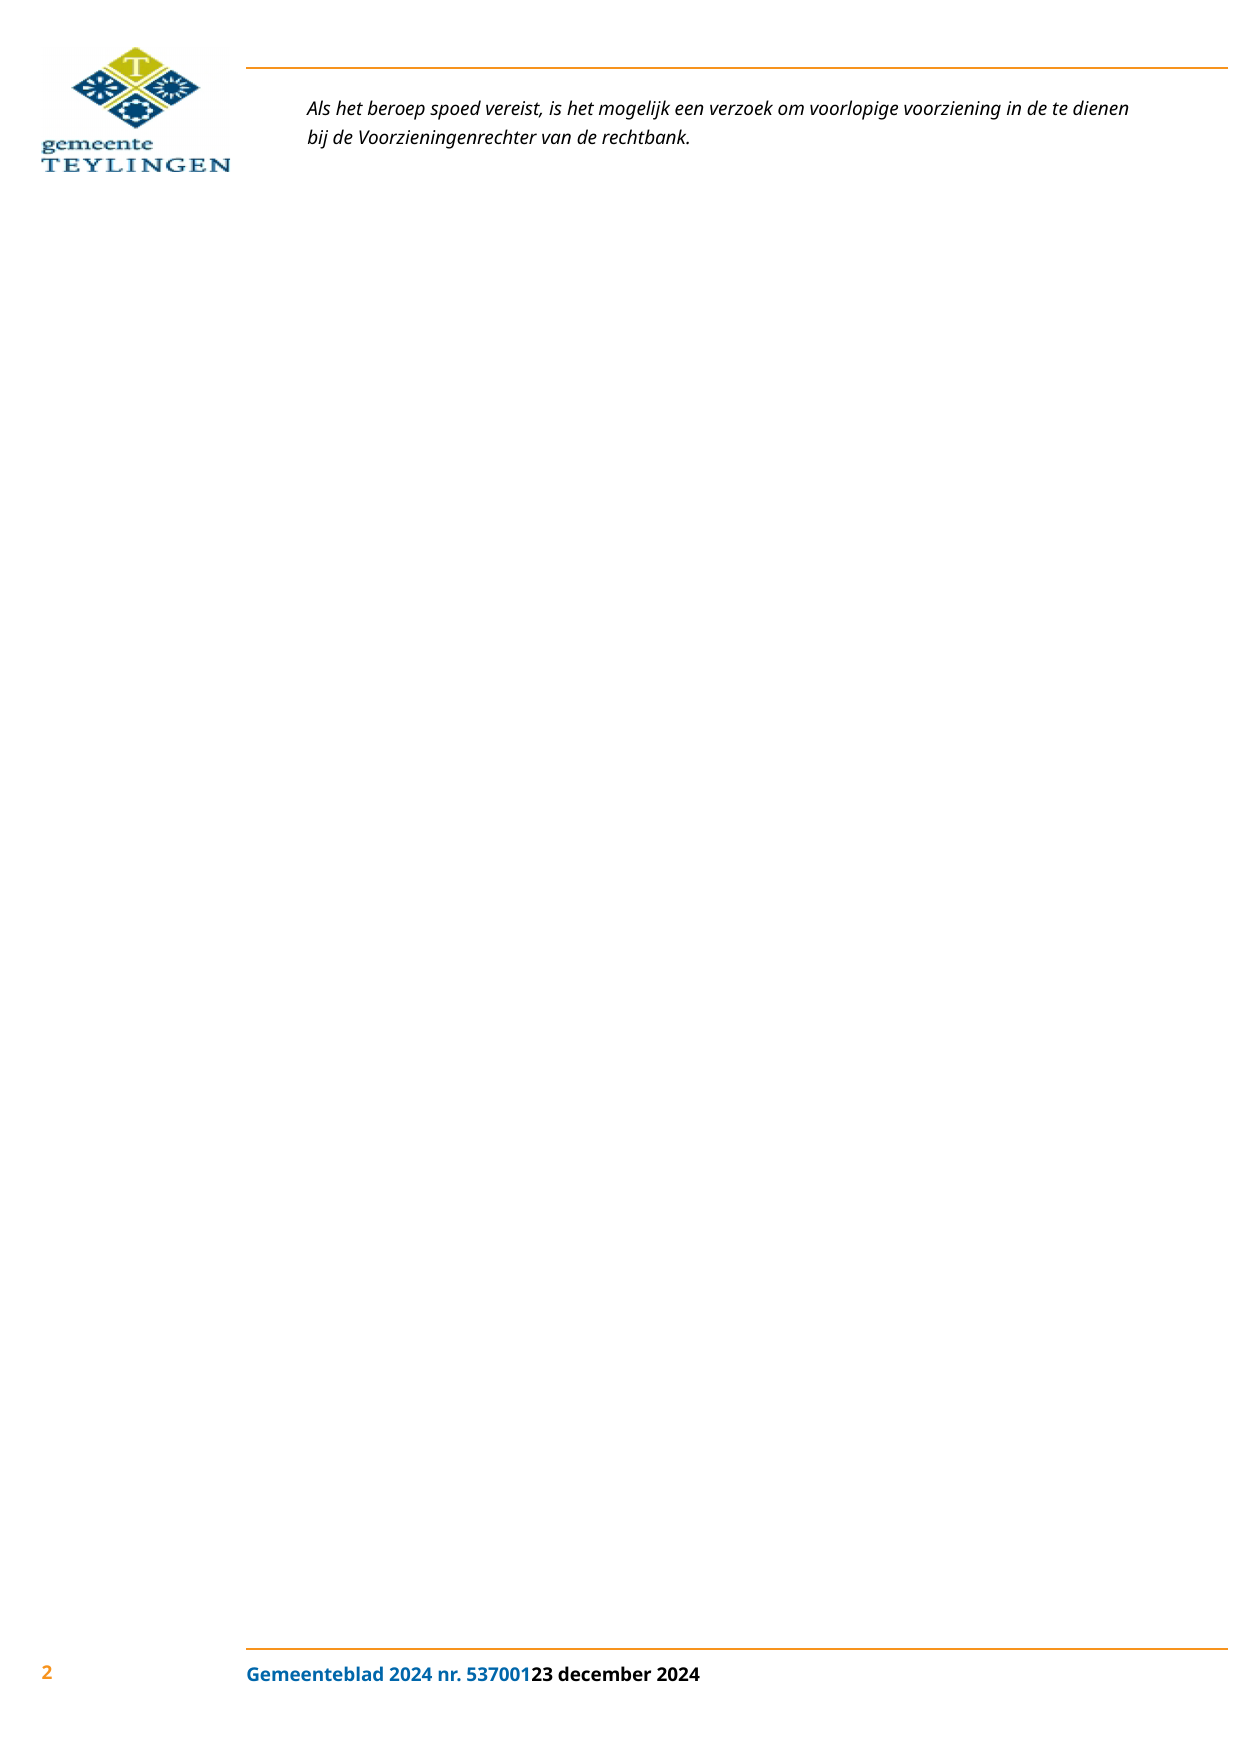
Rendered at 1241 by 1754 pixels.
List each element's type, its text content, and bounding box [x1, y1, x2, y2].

picture [41, 47, 231, 172]
list Als het beroep spoed vereist, is het mogelijk een verzoek om voorlopige voorziening in de te dienen bij de Voorzieningenrechter van de rechtbank. [248, 95, 1152, 150]
